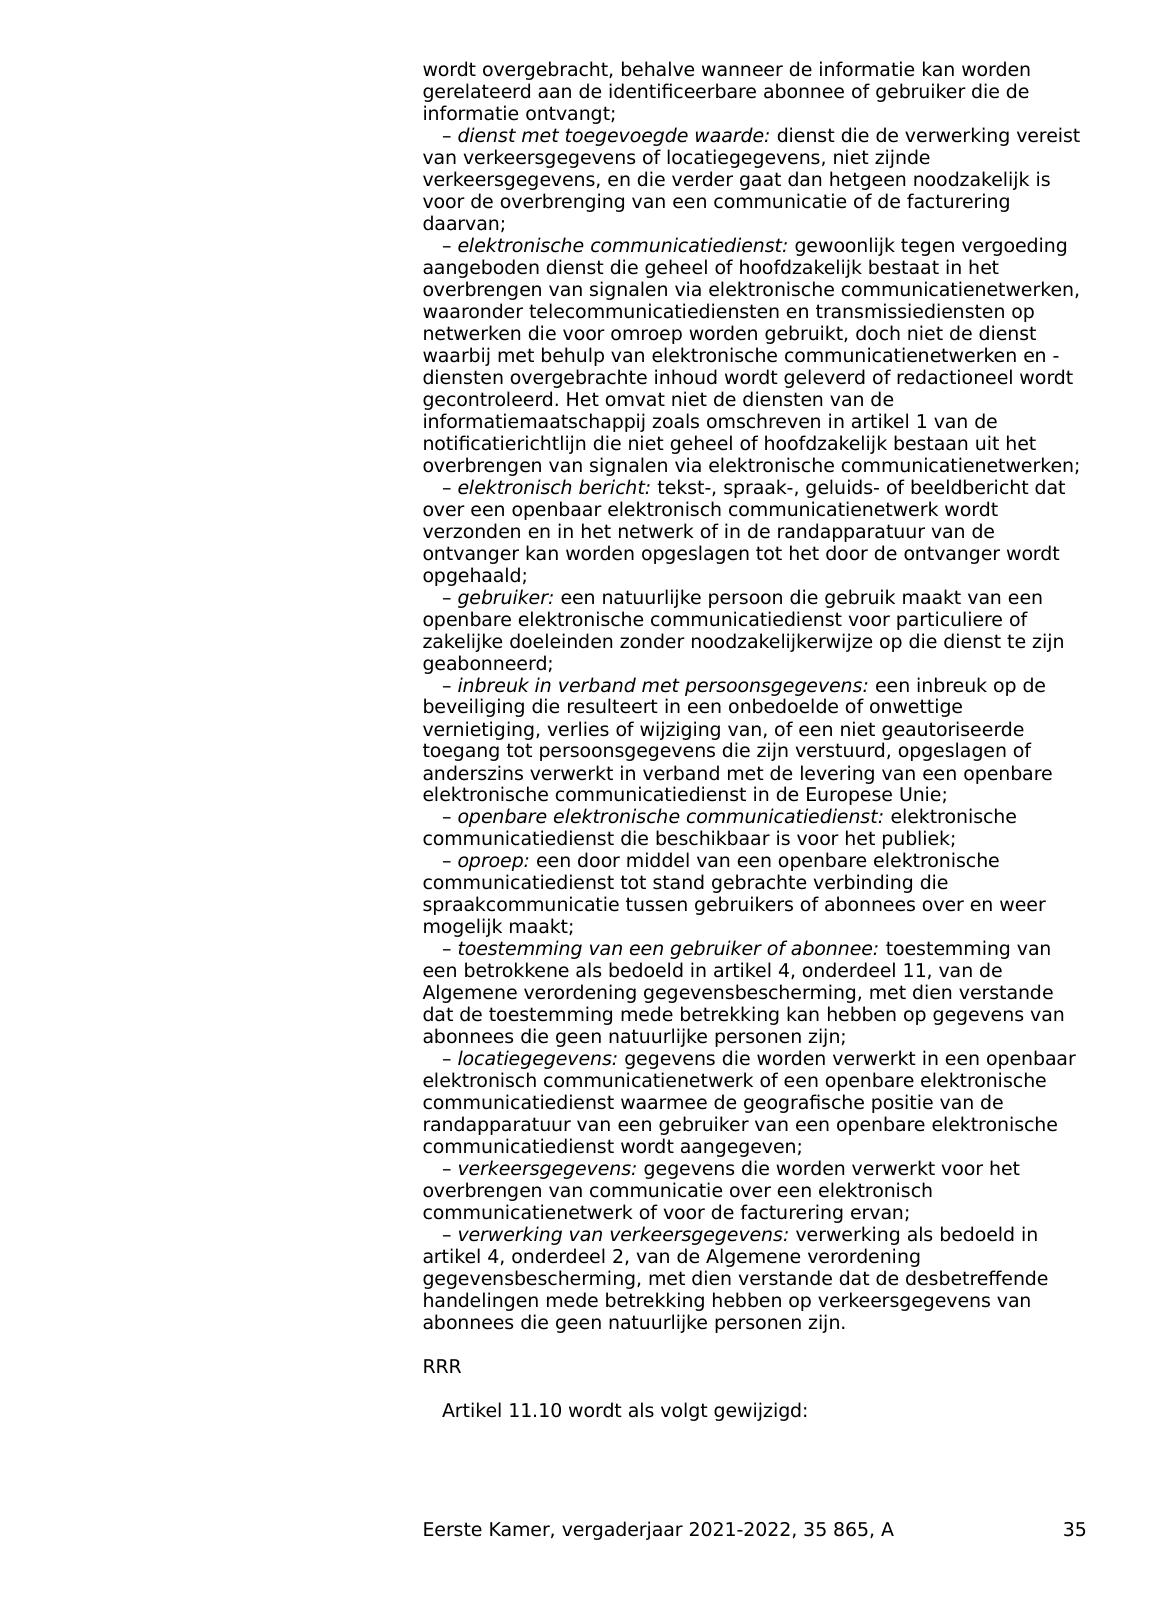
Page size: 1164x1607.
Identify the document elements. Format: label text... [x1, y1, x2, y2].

text – inbreuk in verband met persoonsgegevens: een inbreuk op de beveiliging die resulteert in een onbedoelde of onwettige vernietiging, verlies of wijziging van, of een niet geautoriseerde toegang tot persoonsgegevens die zijn verstuurd, opgeslagen of anderszins verwerkt in verband met de levering van een openbare elektronische communicatiedienst in de Europese Unie; [422, 674, 1087, 806]
text RRR [422, 1356, 1087, 1378]
text Artikel 11.10 wordt als volgt gewijzigd: [422, 1400, 1087, 1422]
text – verkeersgegevens: gegevens die worden verwerkt voor het overbrengen van communicatie over een elektronisch communicatienetwerk of voor de facturering ervan; [422, 1158, 1087, 1224]
text wordt overgebracht, behalve wanneer de informatie kan worden gerelateerd aan de identificeerbare abonnee of gebruiker die de informatie ontvangt; [422, 59, 1087, 125]
text – gebruiker: een natuurlijke persoon die gebruik maakt van een openbare elektronische communicatiedienst voor particuliere of zakelijke doeleinden zonder noodzakelijkerwijze op die dienst te zijn geabonneerd; [422, 587, 1087, 674]
text – locatiegegevens: gegevens die worden verwerkt in een openbaar elektronisch communicatienetwerk of een openbare elektronische communicatiedienst waarmee de geografische positie van de randapparatuur van een gebruiker van een openbare elektronische communicatiedienst wordt aangegeven; [422, 1048, 1087, 1158]
text – dienst met toegevoegde waarde: dienst die de verwerking vereist van verkeersgegevens of locatiegegevens, niet zijnde verkeersgegevens, en die verder gaat dan hetgeen noodzakelijk is voor de overbrenging van een communicatie of de facturering daarvan; [422, 125, 1087, 235]
text – elektronisch bericht: tekst-, spraak-, geluids- of beeldbericht dat over een openbaar elektronisch communicatienetwerk wordt verzonden en in het netwerk of in de randapparatuur van de ontvanger kan worden opgeslagen tot het door de ontvanger wordt opgehaald; [422, 477, 1087, 587]
text – openbare elektronische communicatiedienst: elektronische communicatiedienst die beschikbaar is voor het publiek; [422, 806, 1087, 850]
text – verwerking van verkeersgegevens: verwerking als bedoeld in artikel 4, onderdeel 2, van de Algemene verordening gegevensbescherming, met dien verstande dat de desbetreffende handelingen mede betrekking hebben op verkeersgegevens van abonnees die geen natuurlijke personen zijn. [422, 1224, 1087, 1334]
text – elektronische communicatiedienst: gewoonlijk tegen vergoeding aangeboden dienst die geheel of hoofdzakelijk bestaat in het overbrengen van signalen via elektronische communicatienetwerken, waaronder telecommunicatiediensten en transmissiediensten op netwerken die voor omroep worden gebruikt, doch niet de dienst waarbij met behulp van elektronische communicatienetwerken en -diensten overgebrachte inhoud wordt geleverd of redactioneel wordt gecontroleerd. Het omvat niet de diensten van de informatiemaatschappij zoals omschreven in artikel 1 van de notificatierichtlijn die niet geheel of hoofdzakelijk bestaan uit het overbrengen van signalen via elektronische communicatienetwerken; [422, 235, 1087, 477]
text – oproep: een door middel van een openbare elektronische communicatiedienst tot stand gebrachte verbinding die spraakcommunicatie tussen gebruikers of abonnees over en weer mogelijk maakt; [422, 850, 1087, 938]
text – toestemming van een gebruiker of abonnee: toestemming van een betrokkene als bedoeld in artikel 4, onderdeel 11, van de Algemene verordening gegevensbescherming, met dien verstande dat de toestemming mede betrekking kan hebben op gegevens van abonnees die geen natuurlijke personen zijn; [422, 938, 1087, 1048]
